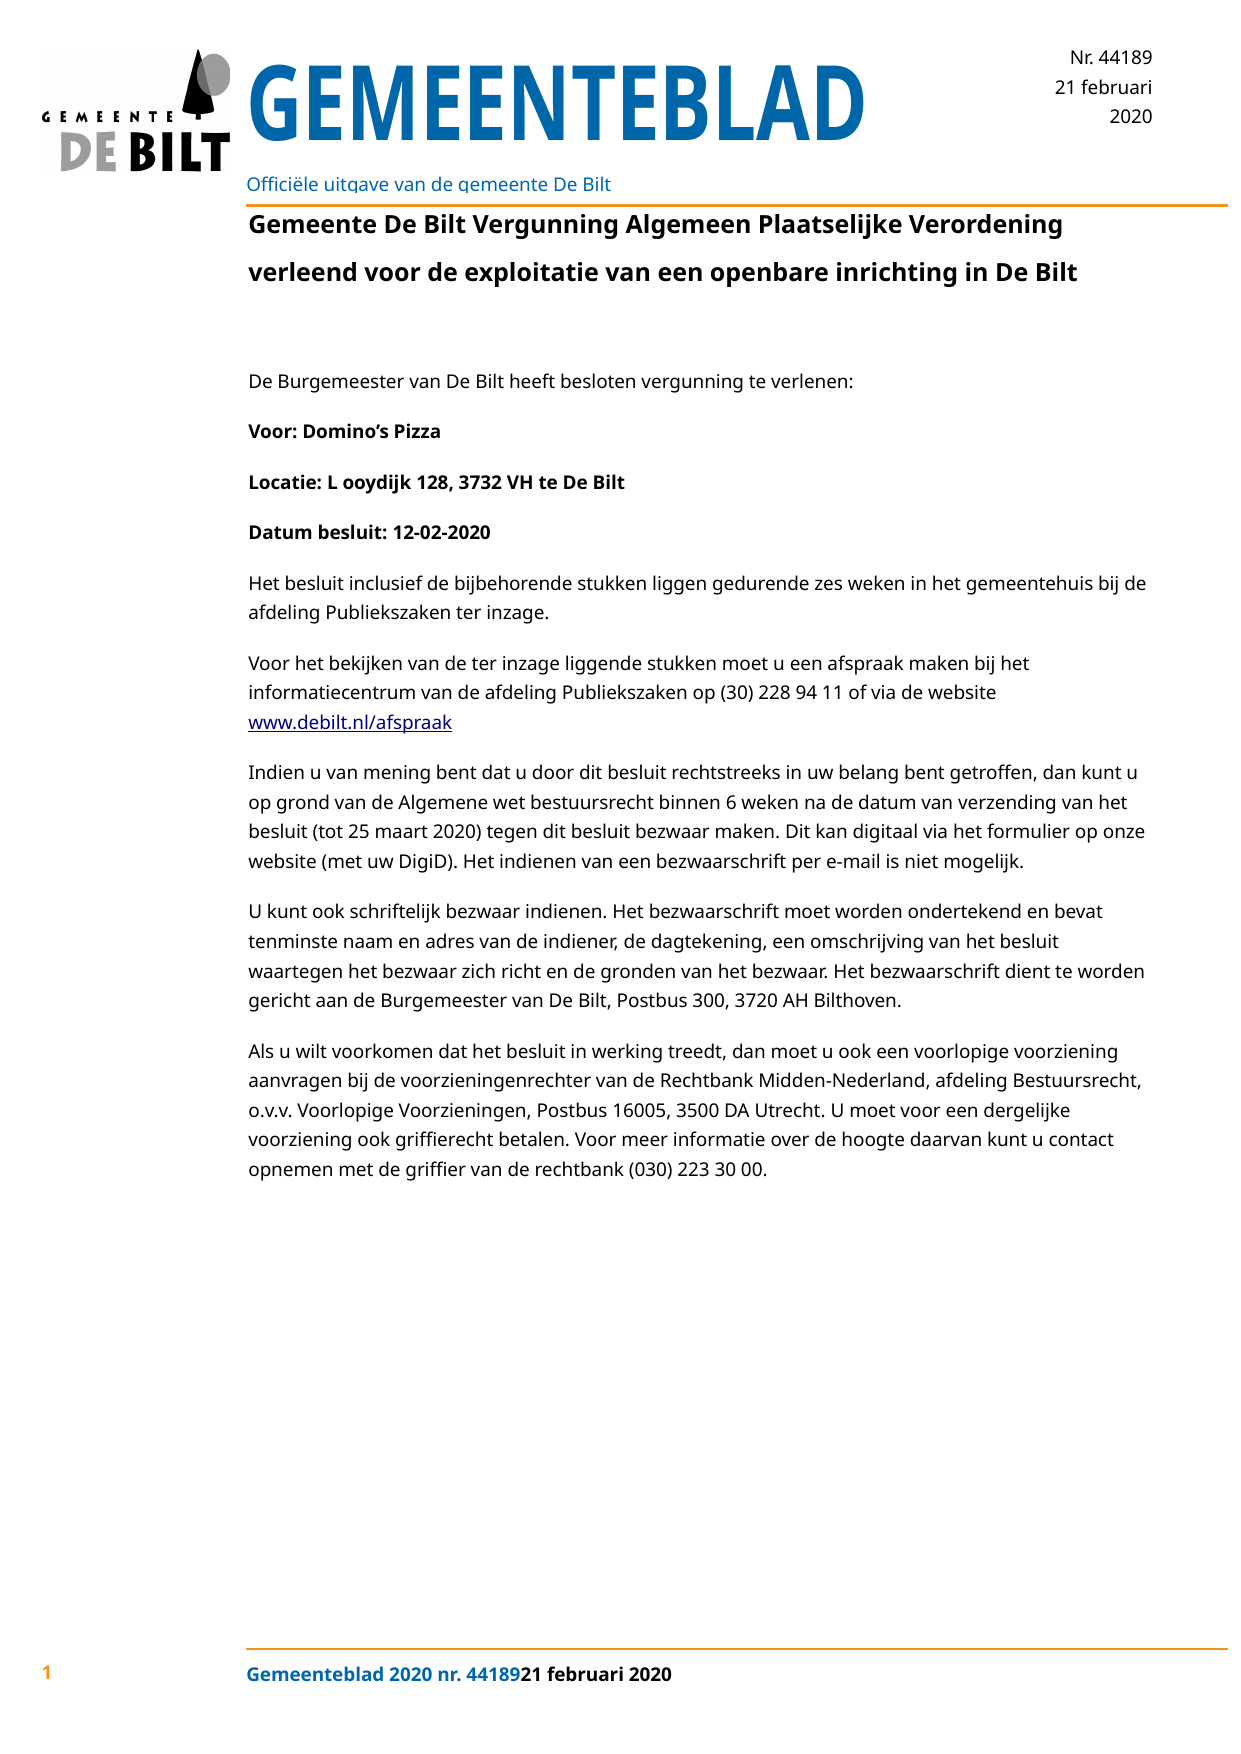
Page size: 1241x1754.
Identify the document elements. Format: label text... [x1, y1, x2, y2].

text Als u wilt voorkomen dat het besluit in werking treedt, dan moet u ook een voorlopige voorziening aanvragen bij de voorzieningenrechter van de Rechtbank Midden-Nederland, afdeling Bestuursrecht, o.v.v. Voorlopige Voorzieningen, Postbus 16005, 3500 DA Utrecht. U moet voor een dergelijke voorziening ook griffierecht betalen. Voor meer informatie over de hoogte daarvan kunt u contact opnemen met de griffier van de rechtbank (030) 223 30 00. [248, 1038, 1152, 1182]
picture [41, 47, 231, 172]
text De Burgemeester van De Bilt heeft besloten vergunning te verlenen: [248, 368, 1152, 394]
text Indien u van mening bent dat u door dit besluit rechtstreeks in uw belang bent getroffen, dan kunt u op grond van de Algemene wet bestuursrecht binnen 6 weken na de datum van verzending van het besluit (tot 25 maart 2020) tegen dit besluit bezwaar maken. Dit kan digitaal via het formulier op onze website (met uw DigiD). Het indienen van een bezwaarschrift per e-mail is niet mogelijk. [248, 759, 1152, 874]
text Voor: Domino’s Pizza [248, 419, 1152, 444]
text Het besluit inclusief de bijbehorende stukken liggen gedurende zes weken in het gemeentehuis bij de afdeling Publiekszaken ter inzage. [248, 570, 1152, 625]
text U kunt ook schriftelijk bezwaar indienen. Het bezwaarschrift moet worden ondertekend en bevat tenminste naam en adres van de indiener, de dagtekening, een omschrijving van het besluit waartegen het bezwaar zich richt en de gronden van het bezwaar. Het bezwaarschrift dient te worden gericht aan de Burgemeester van De Bilt, Postbus 300, 3720 AH Bilthoven. [248, 899, 1152, 1013]
text Datum besluit: 12-02-2020 [248, 519, 1152, 545]
text Voor het bekijken van de ter inzage liggende stukken moet u een afspraak maken bij het informatiecentrum van de afdeling Publiekszaken op (30) 228 94 11 of via de website www.debilt.nl/afspraak [248, 650, 1152, 735]
text Gemeente De Bilt Vergunning Algemeen Plaatselijke Verordening verleend voor de exploitatie van een openbare inrichting in De Bilt [248, 207, 1152, 288]
text Locatie: L ooydijk 128, 3732 VH te De Bilt [248, 469, 1152, 495]
